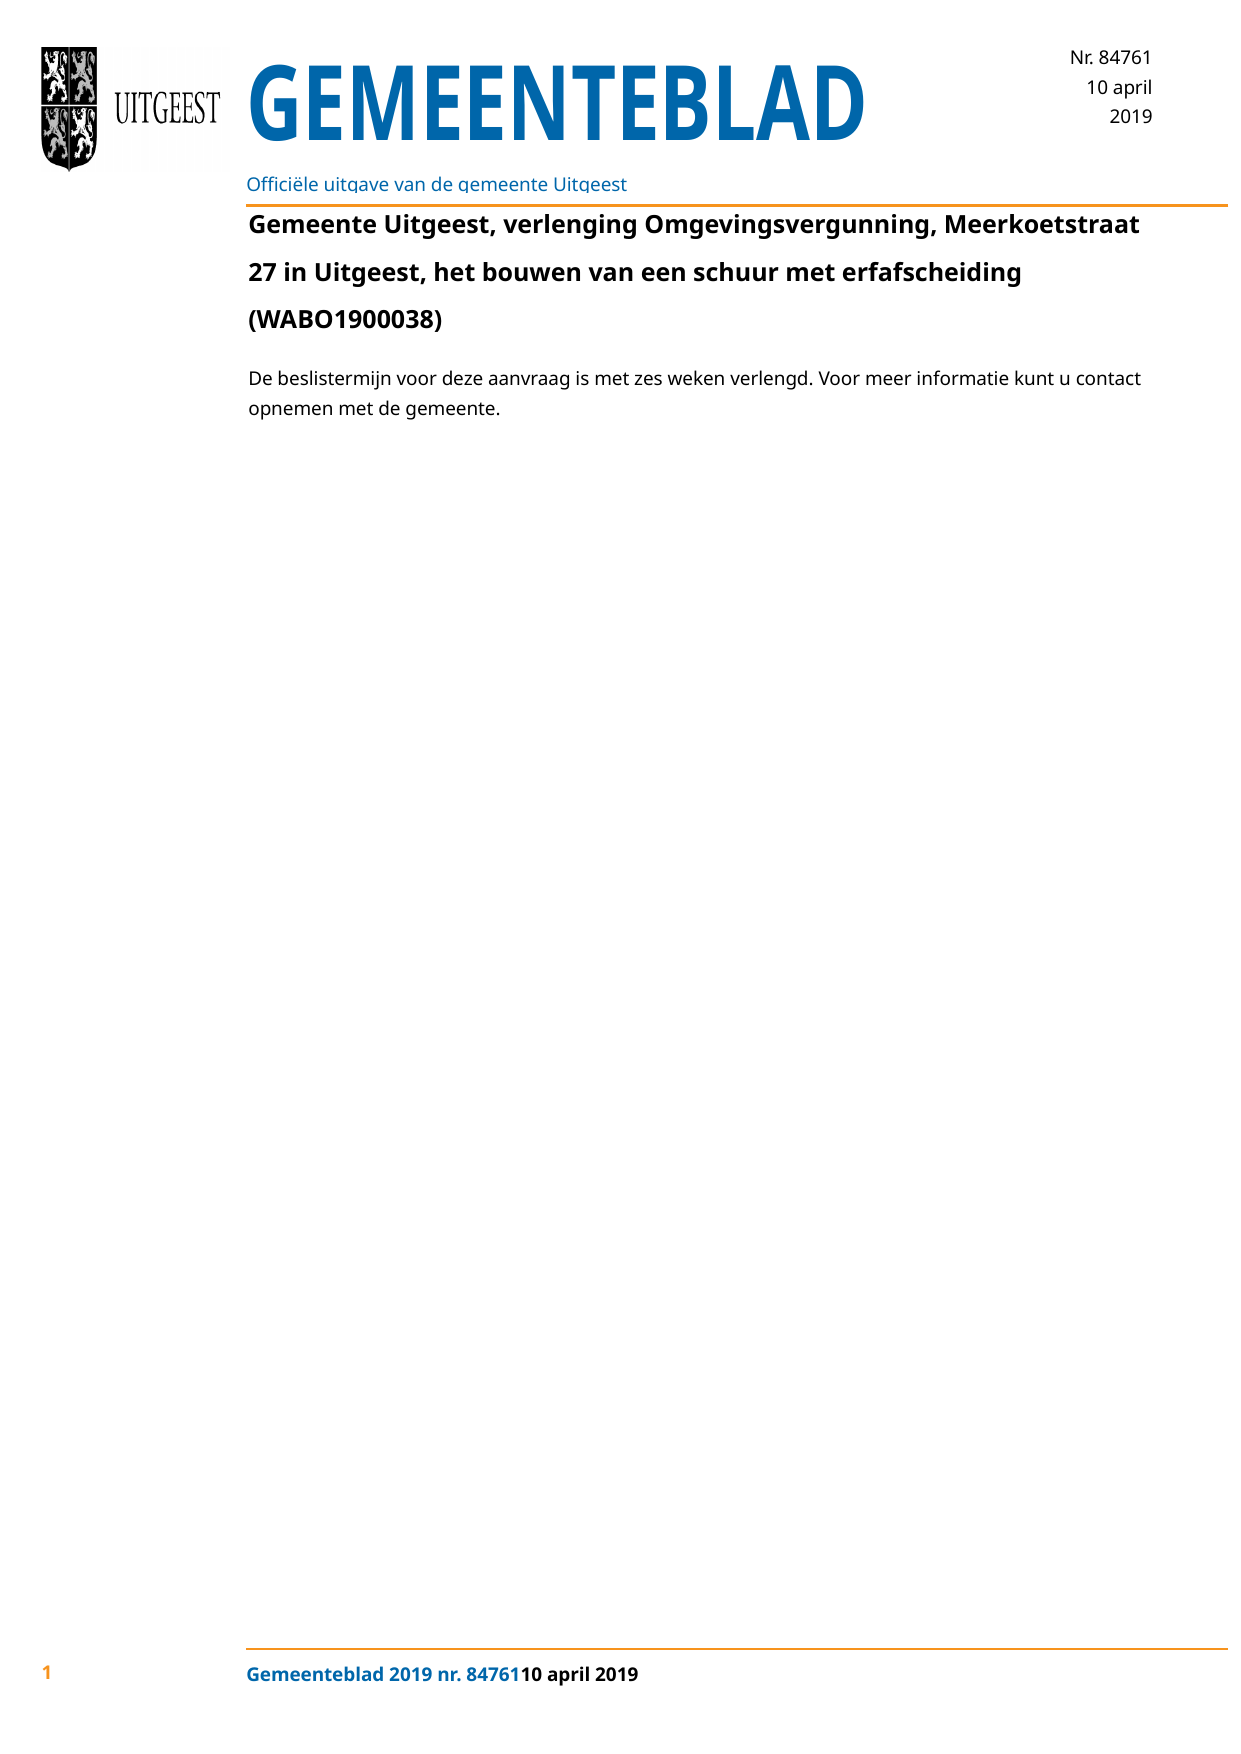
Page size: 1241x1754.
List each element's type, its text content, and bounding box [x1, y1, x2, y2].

text Gemeente Uitgeest, verlenging Omgevingsvergunning, Meerkoetstraat 27 in Uitgeest, het bouwen van een schuur met erfafscheiding (WABO1900038) [248, 207, 1152, 336]
picture [41, 47, 231, 172]
text De beslistermijn voor deze aanvraag is met zes weken verlengd. Voor meer informatie kunt u contact opnemen met de gemeente. [248, 366, 1152, 421]
